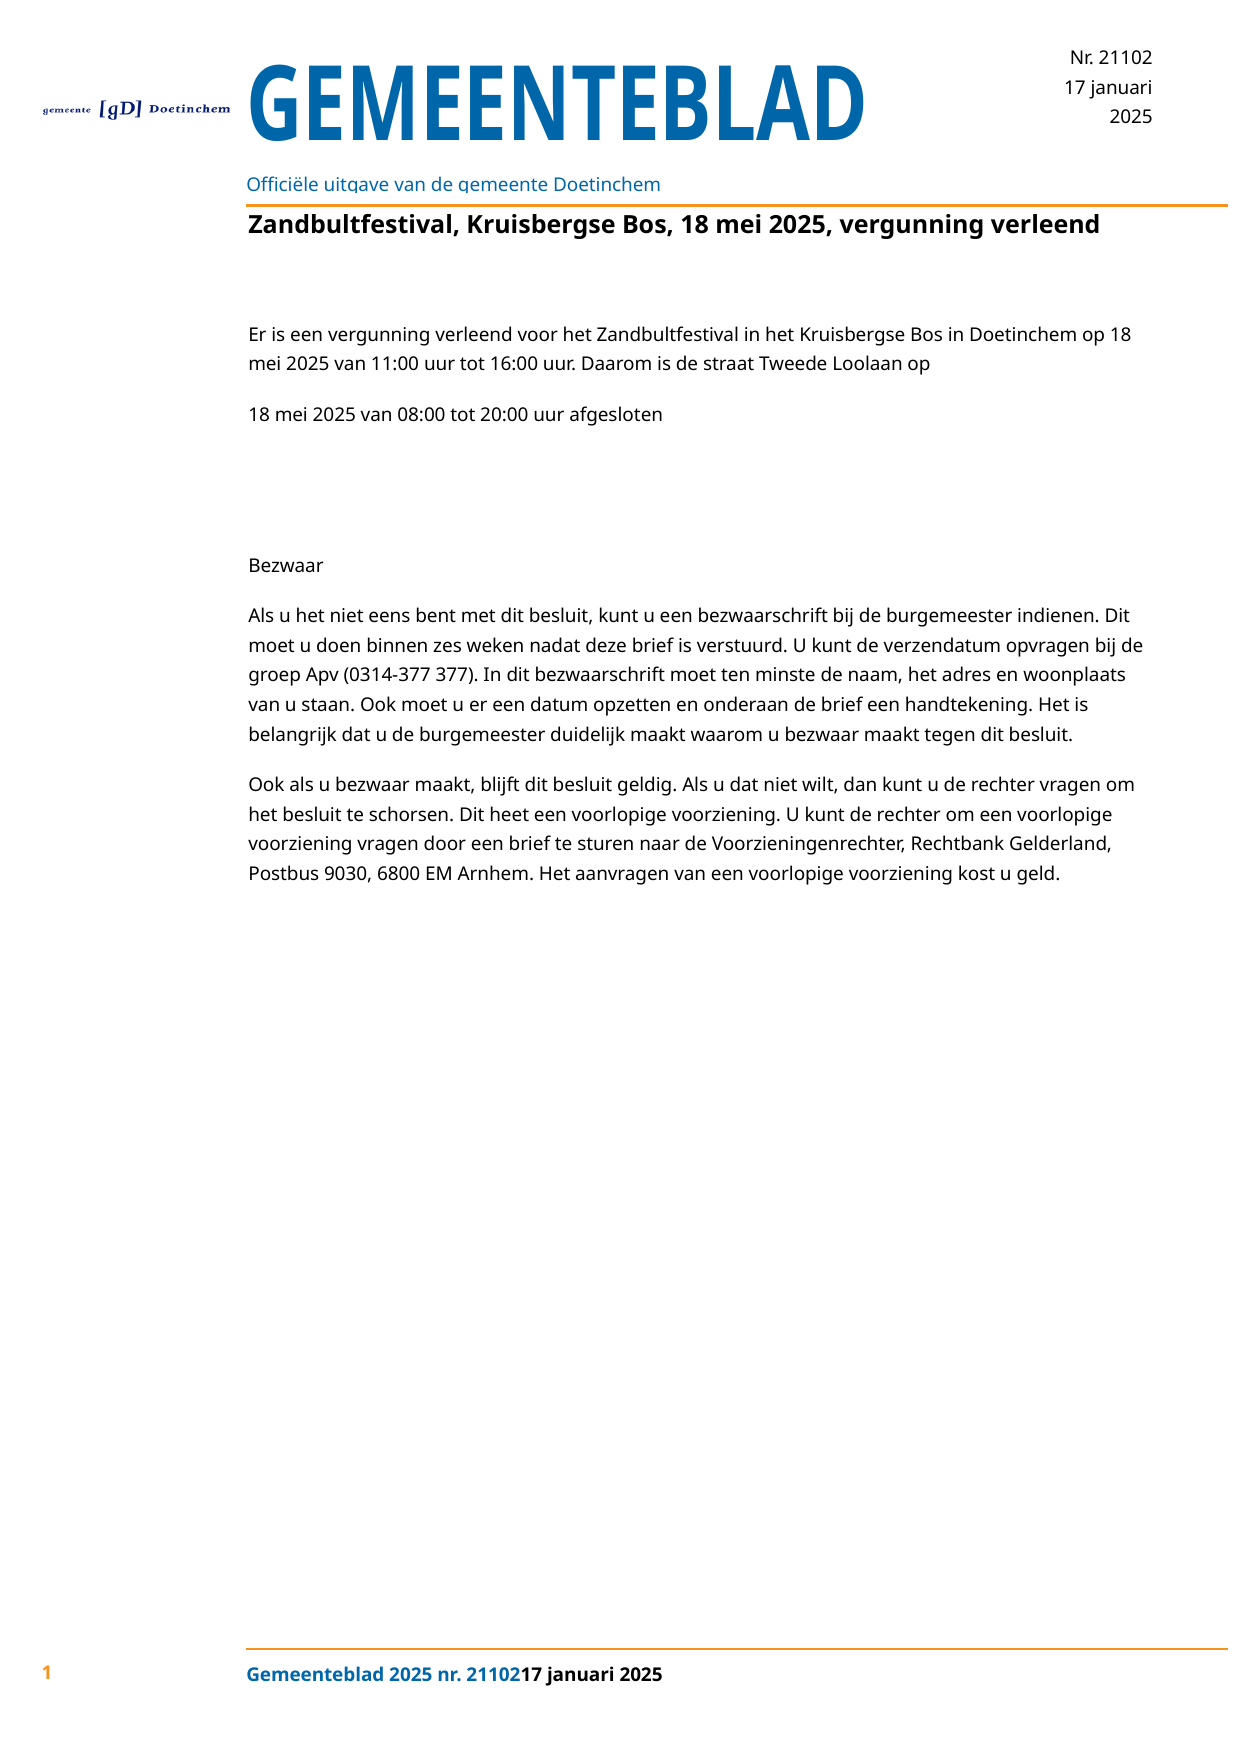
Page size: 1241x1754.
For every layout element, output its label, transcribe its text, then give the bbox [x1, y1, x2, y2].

picture [41, 47, 231, 172]
text Zandbultfestival, Kruisbergse Bos, 18 mei 2025, vergunning verleend [248, 207, 1152, 241]
text Ook als u bezwaar maakt, blijft dit besluit geldig. Als u dat niet wilt, dan kunt u de rechter vragen om het besluit te schorsen. Dit heet een voorlopige voorziening. U kunt de rechter om een voorlopige voorziening vragen door een brief te sturen naar de Voorzieningenrechter, Rechtbank Gelderland, Postbus 9030, 6800 EM Arnhem. Het aanvragen van een voorlopige voorziening kost u geld. [248, 771, 1152, 886]
text Bezwaar [248, 552, 1152, 578]
text Als u het niet eens bent met dit besluit, kunt u een bezwaarschrift bij de burgemeester indienen. Dit moet u doen binnen zes weken nadat deze brief is verstuurd. U kunt de verzendatum opvragen bij de groep Apv (0314-377 377). In dit bezwaarschrift moet ten minste de naam, het adres en woonplaats van u staan. Ook moet u er een datum opzetten en onderaan de brief een handtekening. Het is belangrijk dat u de burgemeester duidelijk maakt waarom u bezwaar maakt tegen dit besluit. [248, 602, 1152, 746]
text 18 mei 2025 van 08:00 tot 20:00 uur afgesloten [248, 401, 1152, 426]
text Er is een vergunning verleend voor het Zandbultfestival in het Kruisbergse Bos in Doetinchem op 18 mei 2025 van 11:00 uur tot 16:00 uur. Daarom is de straat Tweede Loolaan op [248, 321, 1152, 376]
